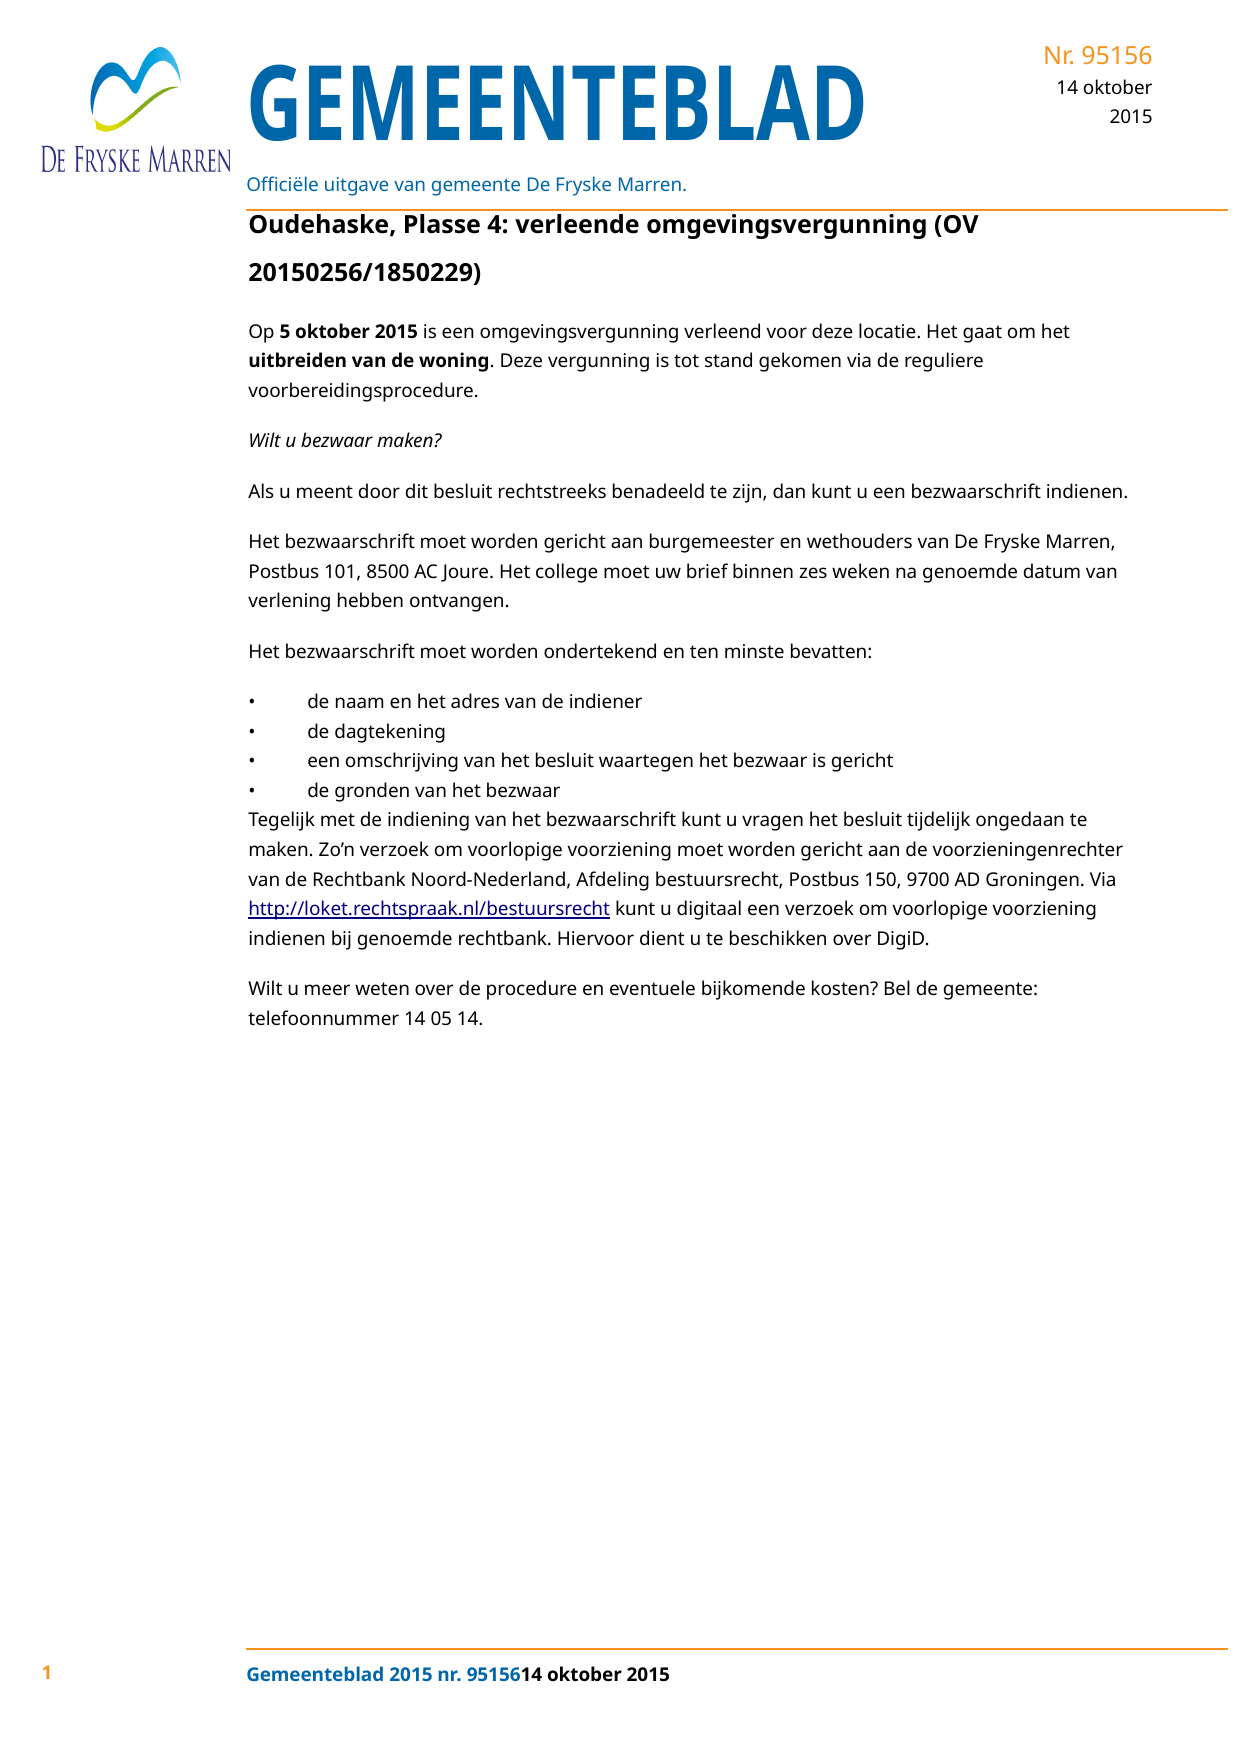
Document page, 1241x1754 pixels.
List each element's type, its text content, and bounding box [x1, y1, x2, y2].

text Op 5 oktober 2015 is een omgevingsvergunning verleend voor deze locatie. Het gaat om het uitbreiden van de woning. Deze vergunning is tot stand gekomen via de reguliere voorbereidingsprocedure. [248, 318, 1152, 403]
text Het bezwaarschrift moet worden ondertekend en ten minste bevatten: [248, 638, 1152, 664]
text Het bezwaarschrift moet worden gericht aan burgemeester en wethouders van De Fryske Marren, Postbus 101, 8500 AC Joure. Het college moet uw brief binnen zes weken na genoemde datum van verlening hebben ontvangen. [248, 528, 1152, 613]
list de gronden van het bezwaar [248, 777, 1152, 803]
picture [41, 47, 231, 172]
text Als u meent door dit besluit rechtstreeks benadeeld te zijn, dan kunt u een bezwaarschrift indienen. [248, 478, 1152, 504]
text Wilt u meer weten over de procedure en eventuele bijkomende kosten? Bel de gemeente: telefoonnummer 14 05 14. [248, 975, 1152, 1031]
text Oudehaske, Plasse 4: verleende omgevingsvergunning (OV 20150256/1850229) [248, 211, 1152, 288]
list de naam en het adres van de indiener [248, 688, 1152, 714]
list een omschrijving van het besluit waartegen het bezwaar is gericht [248, 747, 1152, 773]
list de dagtekening [248, 718, 1152, 744]
text Tegelijk met de indiening van het bezwaarschrift kunt u vragen het besluit tijdelijk ongedaan te maken. Zo’n verzoek om voorlopige voorziening moet worden gericht aan de voorzieningenrechter van de Rechtbank Noord-Nederland, Afdeling bestuursrecht, Postbus 150, 9700 AD Groningen. Via http://loket.rechtspraak.nl/bestuursrecht kunt u digitaal een verzoek om voorlopige voorziening indienen bij genoemde rechtbank. Hiervoor dient u te beschikken over DigiD. [248, 807, 1152, 951]
text Wilt u bezwaar maken? [248, 427, 1152, 453]
